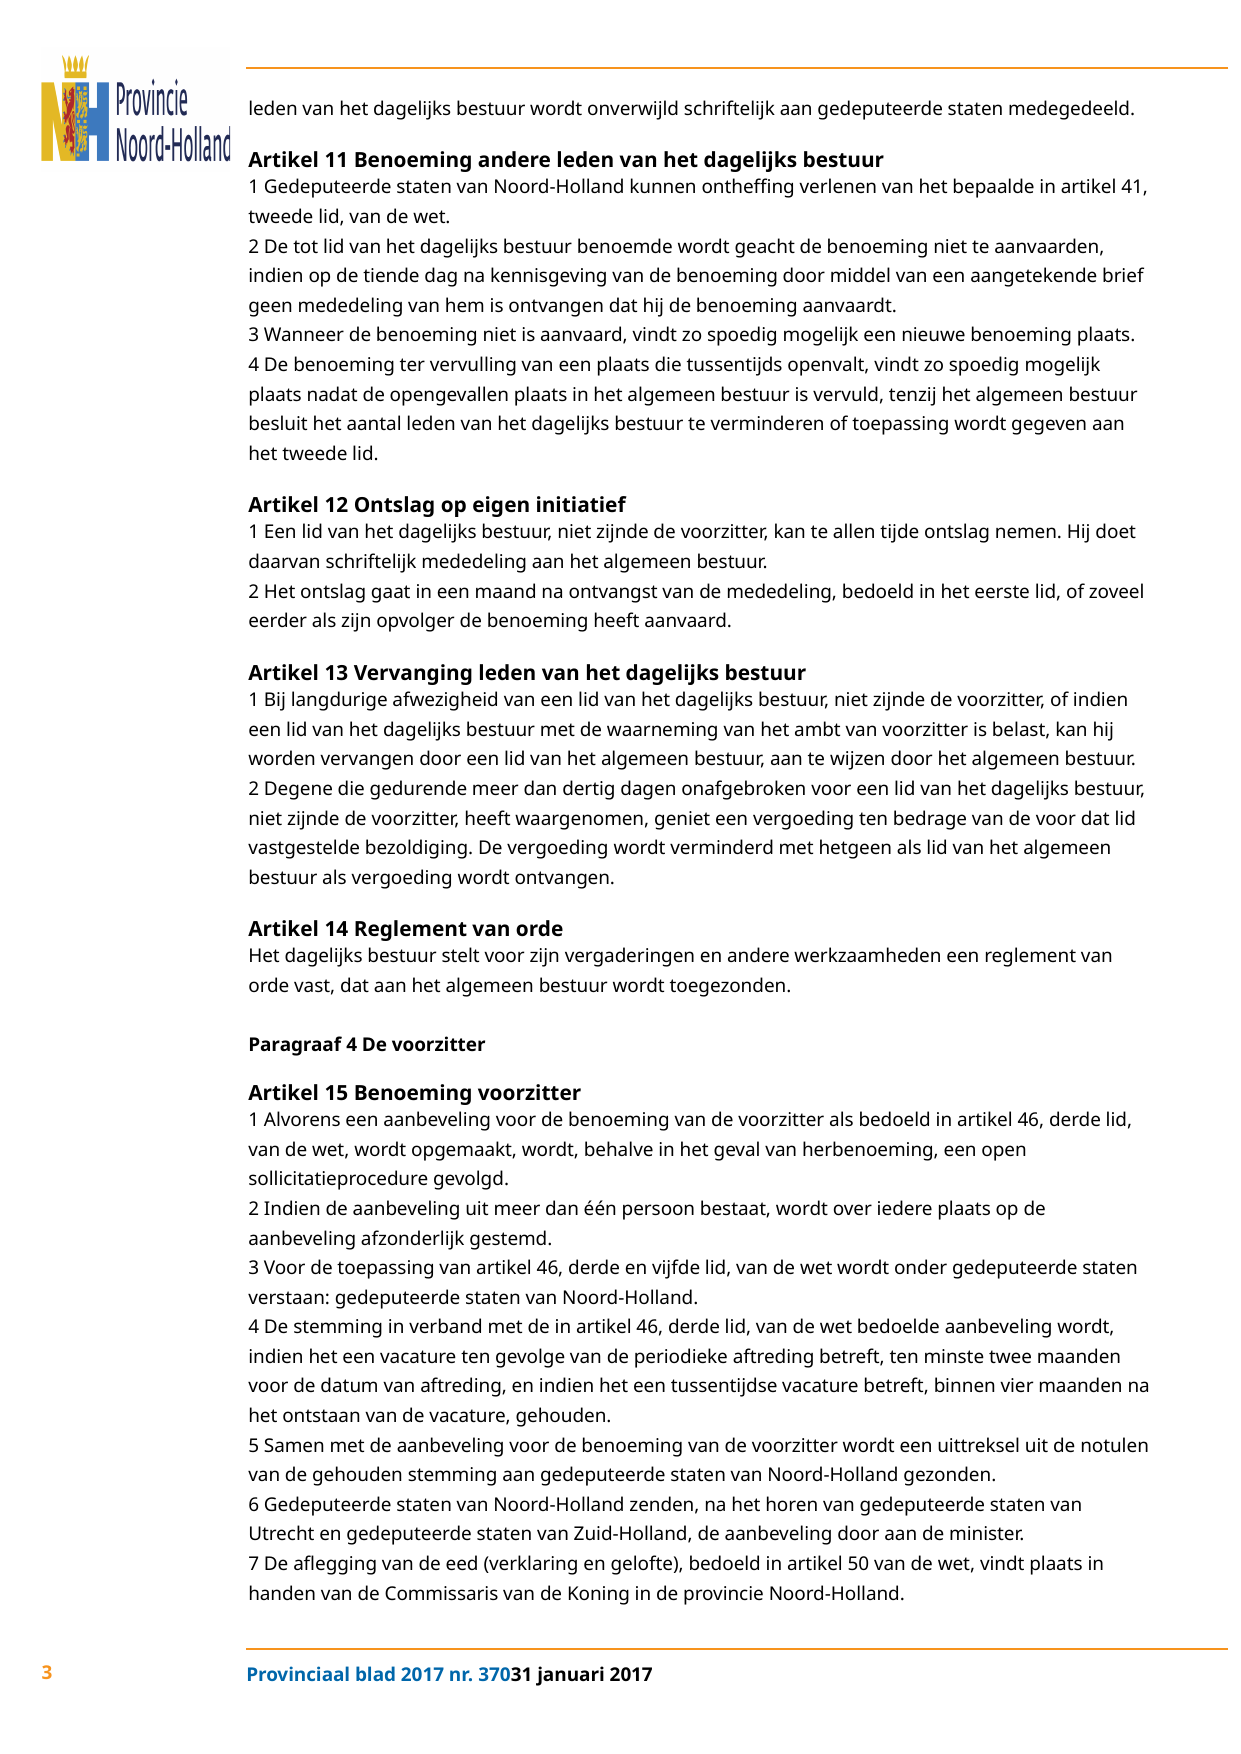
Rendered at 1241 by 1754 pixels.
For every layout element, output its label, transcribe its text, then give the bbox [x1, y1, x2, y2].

text 5 Samen met de aanbeveling voor de benoeming van de voorzitter wordt een uittreksel uit de notulen van de gehouden stemming aan gedeputeerde staten van Noord-Holland gezonden. [248, 1432, 1152, 1487]
text leden van het dagelijks bestuur wordt onverwijld schriftelijk aan gedeputeerde staten medegedeeld. [248, 95, 1152, 121]
text 3 Voor de toepassing van artikel 46, derde en vijfde lid, van de wet wordt onder gedeputeerde staten verstaan: gedeputeerde staten van Noord-Holland. [248, 1254, 1152, 1310]
text 1 Gedeputeerde staten van Noord-Holland kunnen ontheffing verlenen van het bepaalde in artikel 41, tweede lid, van de wet. [248, 174, 1152, 229]
text Het dagelijks bestuur stelt voor zijn vergaderingen en andere werkzaamheden een reglement van orde vast, dat aan het algemeen bestuur wordt toegezonden. [248, 943, 1152, 998]
picture [41, 47, 231, 172]
text Artikel 13 Vervanging leden van het dagelijks bestuur [248, 658, 1152, 686]
text Artikel 12 Ontslag op eigen initiatief [248, 490, 1152, 519]
text 2 Degene die gedurende meer dan dertig dagen onafgebroken voor een lid van het dagelijks bestuur, niet zijnde de voorzitter, heeft waargenomen, geniet een vergoeding ten bedrage van de voor dat lid vastgestelde bezoldiging. De vergoeding wordt verminderd met hetgeen als lid van het algemeen bestuur als vergoeding wordt ontvangen. [248, 775, 1152, 889]
text Artikel 15 Benoeming voorzitter [248, 1078, 1152, 1106]
text 4 De stemming in verband met de in artikel 46, derde lid, van de wet bedoelde aanbeveling wordt, indien het een vacature ten gevolge van de periodieke aftreding betreft, ten minste twee maanden voor de datum van aftreding, en indien het een tussentijdse vacature betreft, binnen vier maanden na het ontstaan van de vacature, gehouden. [248, 1313, 1152, 1428]
text Artikel 11 Benoeming andere leden van het dagelijks bestuur [248, 145, 1152, 174]
text 2 De tot lid van het dagelijks bestuur benoemde wordt geacht de benoeming niet te aanvaarden, indien op de tiende dag na kennisgeving van de benoeming door middel van een aangetekende brief geen mededeling van hem is ontvangen dat hij de benoeming aanvaardt. [248, 233, 1152, 318]
text Artikel 14 Reglement van orde [248, 914, 1152, 943]
text 1 Een lid van het dagelijks bestuur, niet zijnde de voorzitter, kan te allen tijde ontslag nemen. Hij doet daarvan schriftelijk mededeling aan het algemeen bestuur. [248, 519, 1152, 574]
text 4 De benoeming ter vervulling van een plaats die tussentijds openvalt, vindt zo spoedig mogelijk plaats nadat de opengevallen plaats in het algemeen bestuur is vervuld, tenzij het algemeen bestuur besluit het aantal leden van het dagelijks bestuur te verminderen of toepassing wordt gegeven aan het tweede lid. [248, 351, 1152, 466]
text 6 Gedeputeerde staten van Noord-Holland zenden, na het horen van gedeputeerde staten van Utrecht en gedeputeerde staten van Zuid-Holland, de aanbeveling door aan de minister. [248, 1491, 1152, 1546]
text 2 Het ontslag gaat in een maand na ontvangst van de mededeling, bedoeld in het eerste lid, of zoveel eerder als zijn opvolger de benoeming heeft aanvaard. [248, 578, 1152, 633]
text 2 Indien de aanbeveling uit meer dan één persoon bestaat, wordt over iedere plaats op de aanbeveling afzonderlijk gestemd. [248, 1195, 1152, 1251]
text Paragraaf 4 De voorzitter [248, 1031, 1152, 1057]
text 1 Bij langdurige afwezigheid van een lid van het dagelijks bestuur, niet zijnde de voorzitter, of indien een lid van het dagelijks bestuur met de waarneming van het ambt van voorzitter is belast, kan hij worden vervangen door een lid van het algemeen bestuur, aan te wijzen door het algemeen bestuur. [248, 686, 1152, 771]
text 3 Wanneer de benoeming niet is aanvaard, vindt zo spoedig mogelijk een nieuwe benoeming plaats. [248, 322, 1152, 347]
text 7 De aflegging van de eed (verklaring en gelofte), bedoeld in artikel 50 van de wet, vindt plaats in handen van de Commissaris van de Koning in de provincie Noord-Holland. [248, 1550, 1152, 1606]
text 1 Alvorens een aanbeveling voor de benoeming van de voorzitter als bedoeld in artikel 46, derde lid, van de wet, wordt opgemaakt, wordt, behalve in het geval van herbenoeming, een open sollicitatieprocedure gevolgd. [248, 1106, 1152, 1191]
